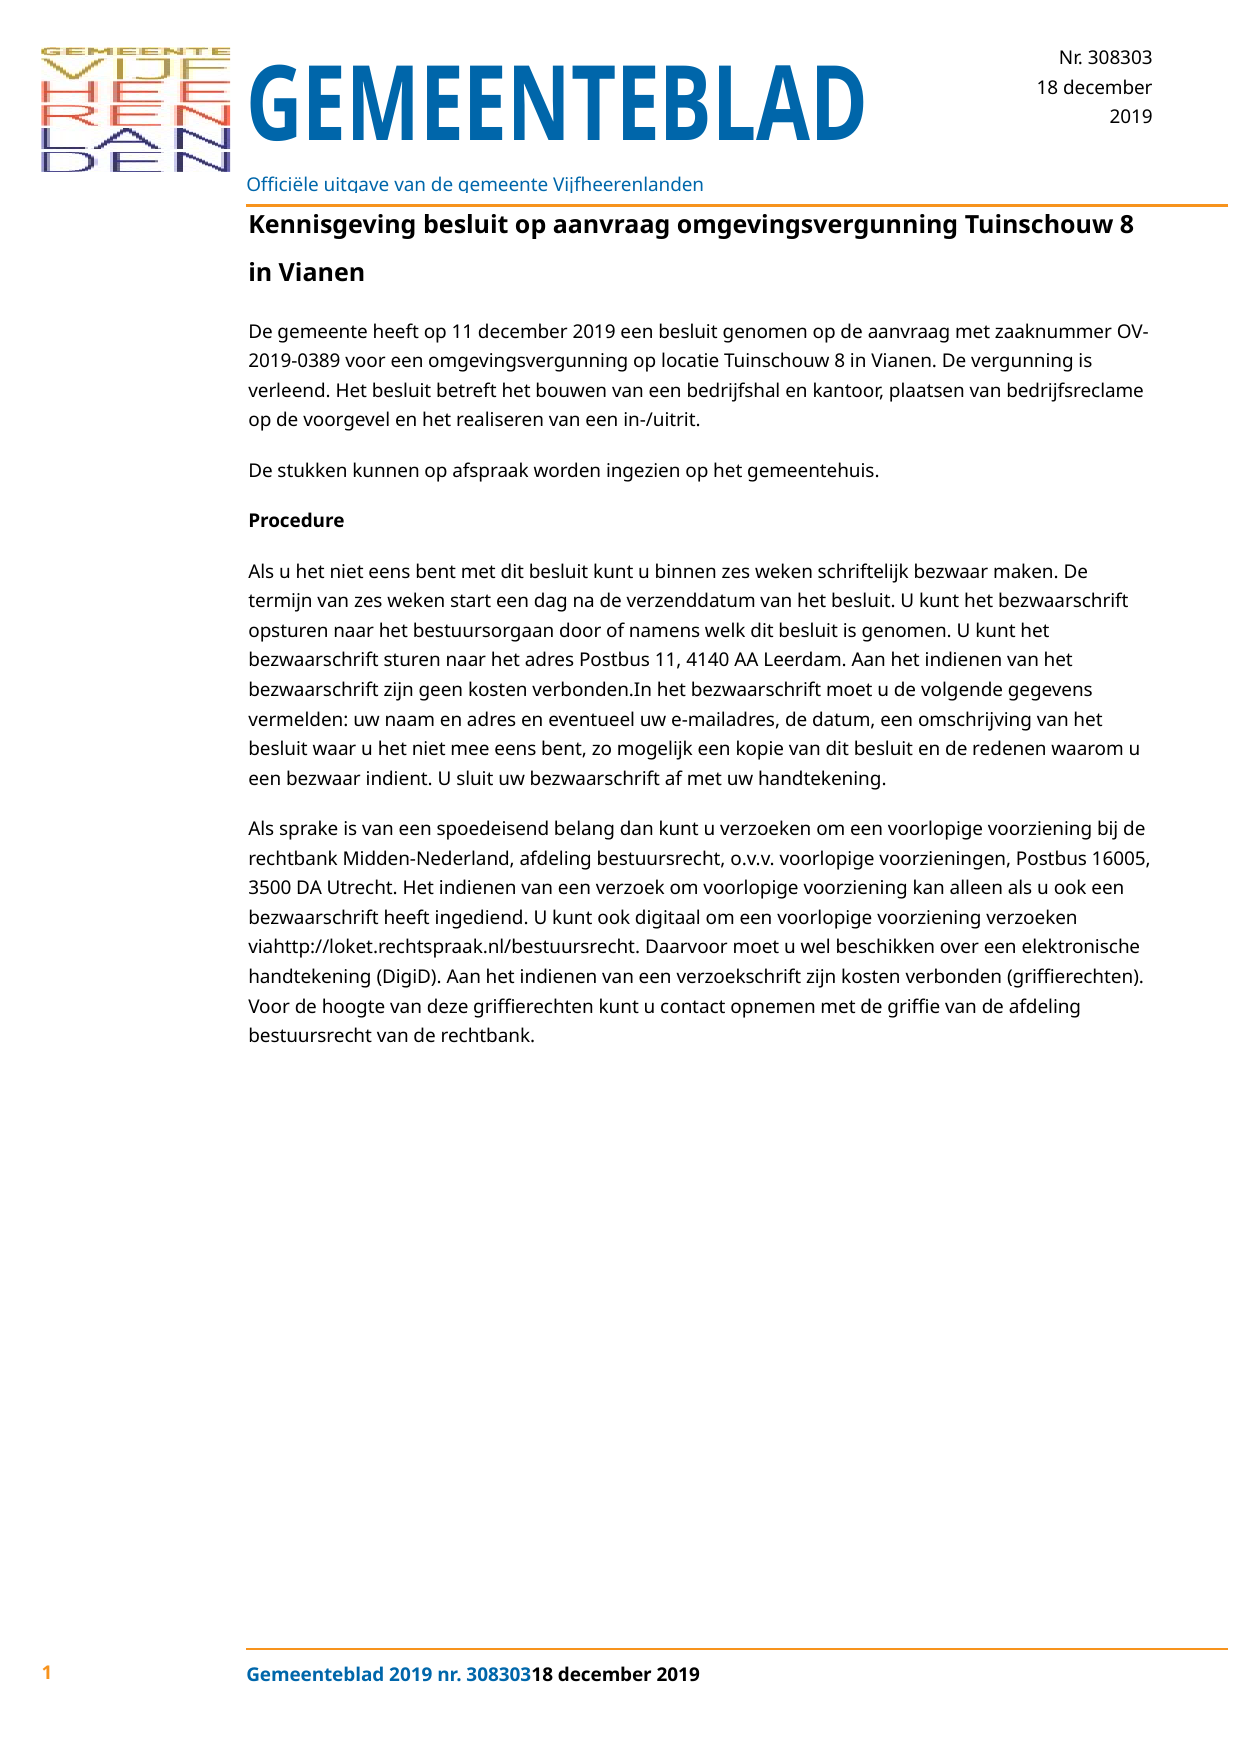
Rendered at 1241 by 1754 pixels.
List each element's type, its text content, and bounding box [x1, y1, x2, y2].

text Kennisgeving besluit op aanvraag omgevingsvergunning Tuinschouw 8 in Vianen [248, 207, 1152, 288]
picture [41, 47, 231, 172]
text Als u het niet eens bent met dit besluit kunt u binnen zes weken schriftelijk bezwaar maken. De termijn van zes weken start een dag na de verzenddatum van het besluit. U kunt het bezwaarschrift opsturen naar het bestuursorgaan door of namens welk dit besluit is genomen. U kunt het bezwaarschrift sturen naar het adres Postbus 11, 4140 AA Leerdam. Aan het indienen van het bezwaarschrift zijn geen kosten verbonden.In het bezwaarschrift moet u de volgende gegevens vermelden: uw naam en adres en eventueel uw e-mailadres, de datum, een omschrijving van het besluit waar u het niet mee eens bent, zo mogelijk een kopie van dit besluit en de redenen waarom u een bezwaar indient. U sluit uw bezwaarschrift af met uw handtekening. [248, 558, 1152, 791]
text De stukken kunnen op afspraak worden ingezien op het gemeentehuis. [248, 457, 1152, 483]
text Procedure [248, 507, 1152, 533]
text De gemeente heeft op 11 december 2019 een besluit genomen op de aanvraag met zaaknummer OV-2019-0389 voor een omgevingsvergunning op locatie Tuinschouw 8 in Vianen. De vergunning is verleend. Het besluit betreft het bouwen van een bedrijfshal en kantoor, plaatsen van bedrijfsreclame op de voorgevel en het realiseren van een in-/uitrit. [248, 318, 1152, 432]
text Als sprake is van een spoedeisend belang dan kunt u verzoeken om een voorlopige voorziening bij de rechtbank Midden-Nederland, afdeling bestuursrecht, o.v.v. voorlopige voorzieningen, Postbus 16005, 3500 DA Utrecht. Het indienen van een verzoek om voorlopige voorziening kan alleen als u ook een bezwaarschrift heeft ingediend. U kunt ook digitaal om een voorlopige voorziening verzoeken viahttp://loket.rechtspraak.nl/bestuursrecht. Daarvoor moet u wel beschikken over een elektronische handtekening (DigiD). Aan het indienen van een verzoekschrift zijn kosten verbonden (griffierechten). Voor de hoogte van deze griffierechten kunt u contact opnemen met de griffie van de afdeling bestuursrecht van de rechtbank. [248, 815, 1152, 1048]
